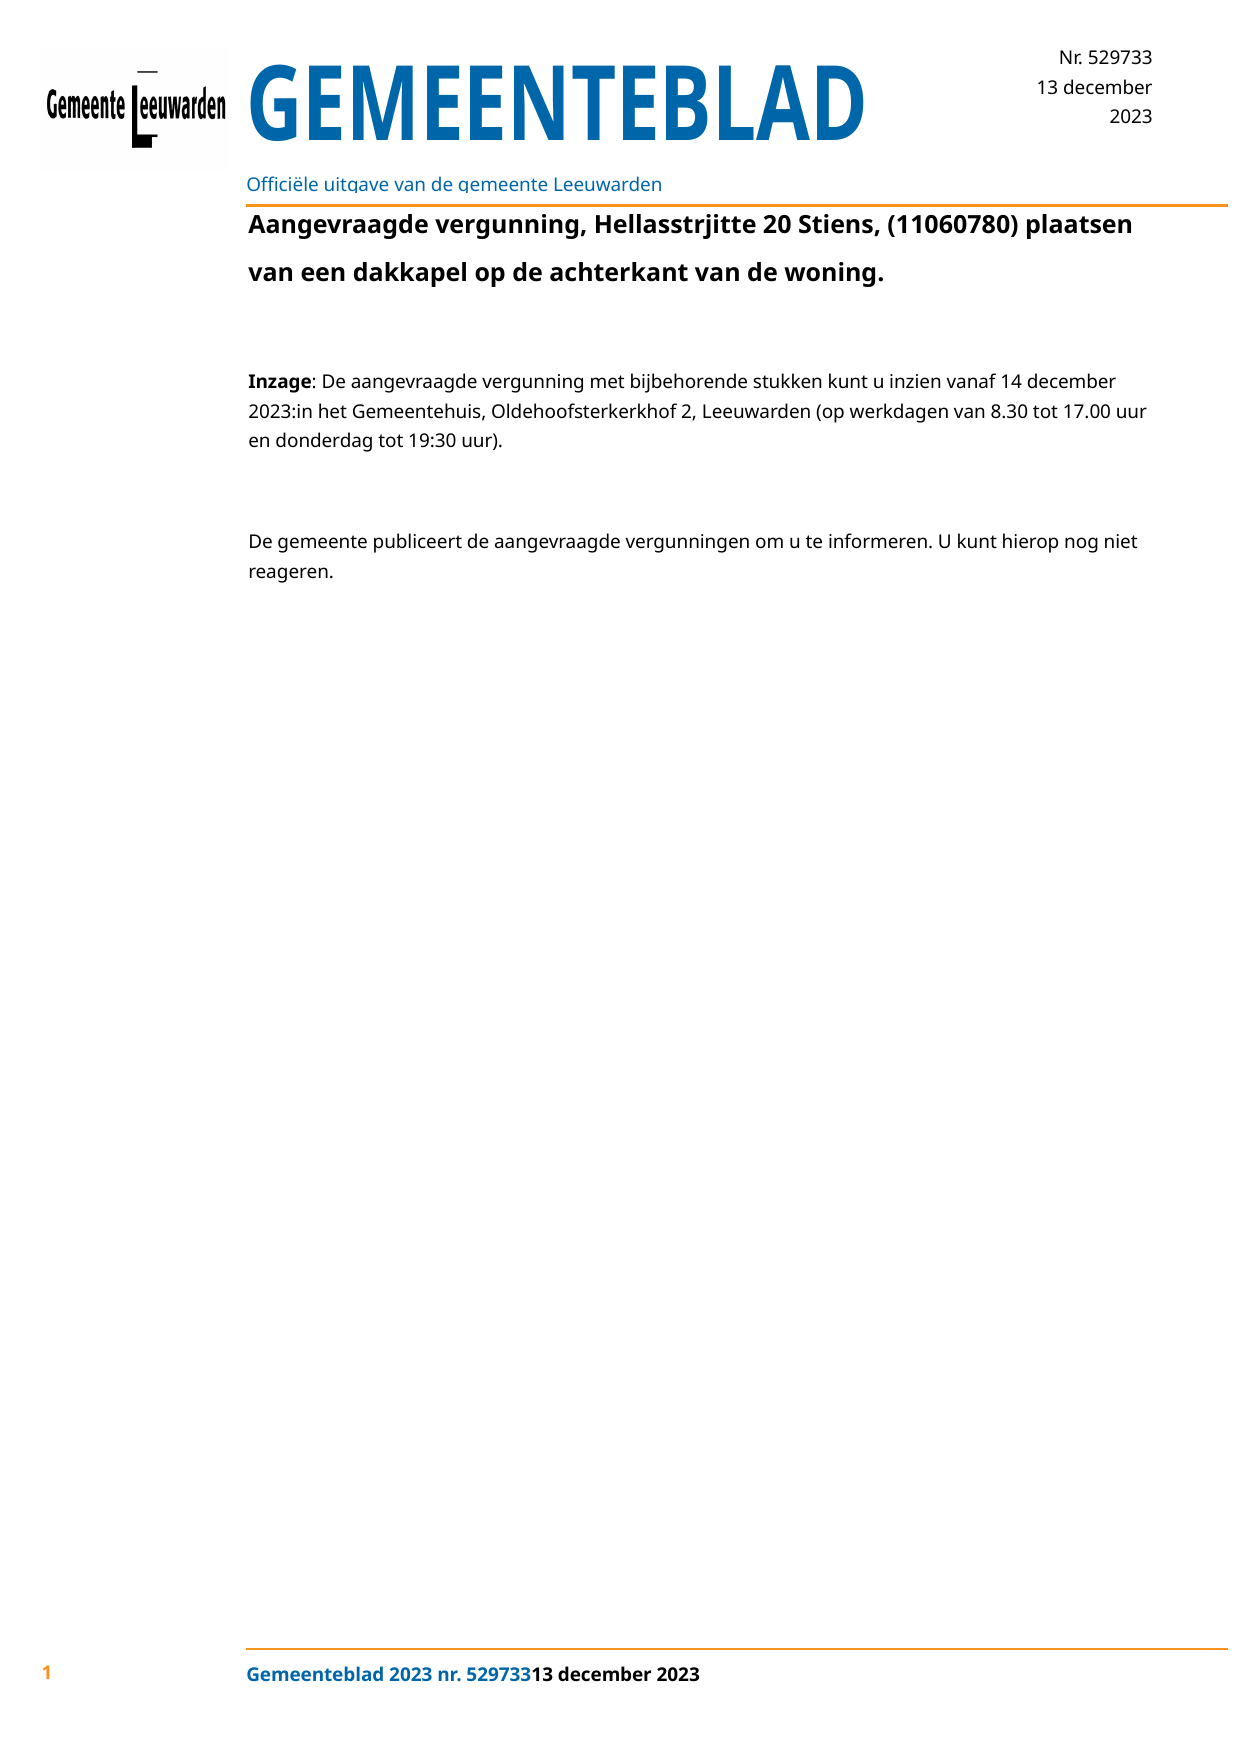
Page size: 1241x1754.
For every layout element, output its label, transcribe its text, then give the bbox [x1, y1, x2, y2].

picture [41, 47, 231, 172]
text Aangevraagde vergunning, Hellasstrjitte 20 Stiens, (11060780) plaatsen van een dakkapel op de achterkant van de woning. [248, 207, 1152, 288]
text De gemeente publiceert de aangevraagde vergunningen om u te informeren. U kunt hierop nog niet reageren. [248, 528, 1152, 584]
text Inzage: De aangevraagde vergunning met bijbehorende stukken kunt u inzien vanaf 14 december 2023:in het Gemeentehuis, Oldehoofsterkerkhof 2, Leeuwarden (op werkdagen van 8.30 tot 17.00 uur en donderdag tot 19:30 uur). [248, 368, 1152, 453]
